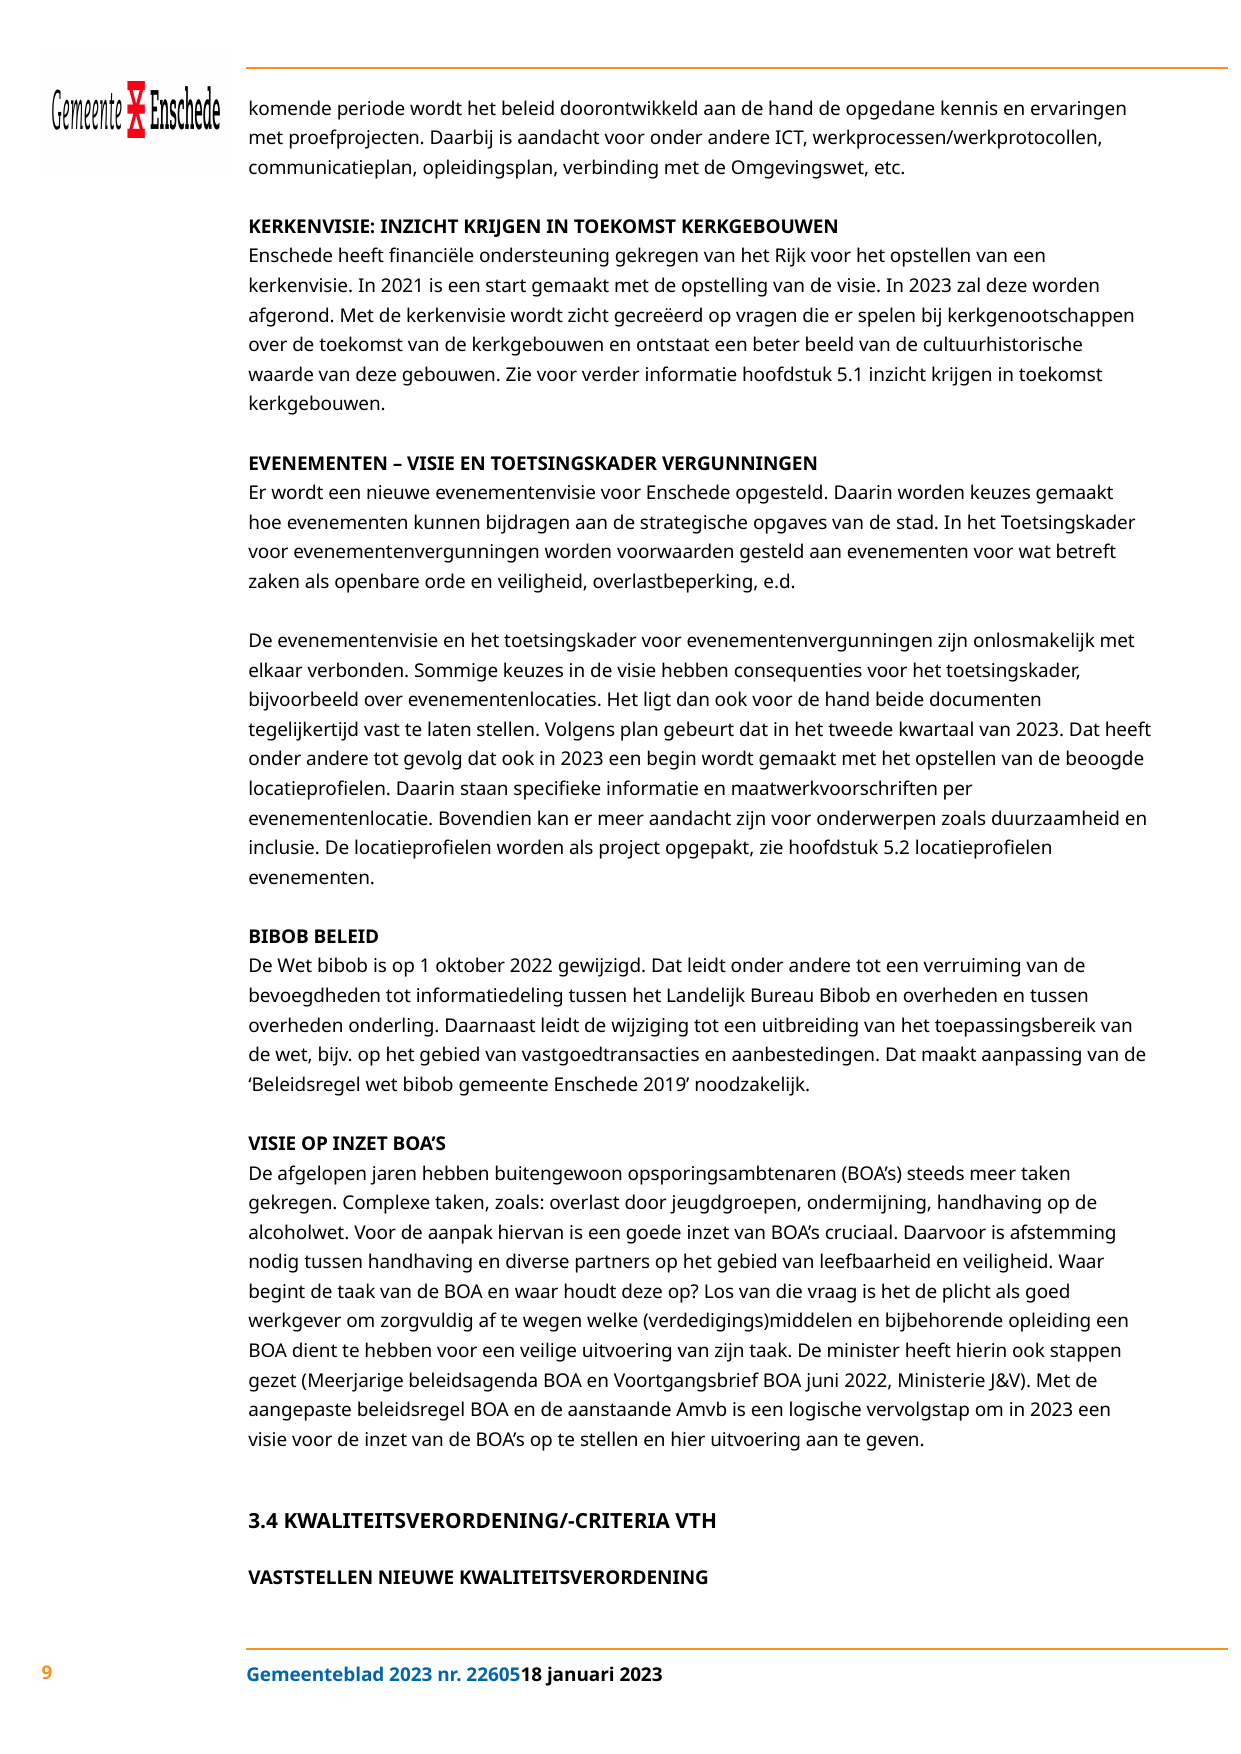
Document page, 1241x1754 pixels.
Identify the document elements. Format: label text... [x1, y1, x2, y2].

text KERKENVISIE: INZICHT KRIJGEN IN TOEKOMST KERKGEBOUWEN [248, 213, 1152, 239]
text De evenementenvisie en het toetsingskader voor evenementenvergunningen zijn onlosmakelijk met elkaar verbonden. Sommige keuzes in de visie hebben consequenties voor het toetsingskader, bijvoorbeeld over evenementenlocaties. Het ligt dan ook voor de hand beide documenten tegelijkertijd vast te laten stellen. Volgens plan gebeurt dat in het tweede kwartaal van 2023. Dat heeft onder andere tot gevolg dat ook in 2023 een begin wordt gemaakt met het opstellen van de beoogde locatieprofielen. Daarin staan specifieke informatie en maatwerkvoorschriften per evenementenlocatie. Bovendien kan er meer aandacht zijn voor onderwerpen zoals duurzaamheid en inclusie. De locatieprofielen worden als project opgepakt, zie hoofdstuk 5.2 locatieprofielen evenementen. [248, 627, 1152, 890]
text 3.4 KWALITEITSVERORDENING/-CRITERIA VTH [248, 1506, 1152, 1534]
text VASTSTELLEN NIEUWE KWALITEITSVERORDENING [248, 1564, 1152, 1590]
text komende periode wordt het beleid doorontwikkeld aan de hand de opgedane kennis en ervaringen met proefprojecten. Daarbij is aandacht voor onder andere ICT, werkprocessen/werkprotocollen, communicatieplan, opleidingsplan, verbinding met de Omgevingswet, etc. [248, 95, 1152, 180]
text VISIE OP INZET BOA’S [248, 1130, 1152, 1156]
text BIBOB BELEID [248, 923, 1152, 949]
text Enschede heeft financiële ondersteuning gekregen van het Rijk voor het opstellen van een kerkenvisie. In 2021 is een start gemaakt met de opstelling van de visie. In 2023 zal deze worden afgerond. Met de kerkenvisie wordt zicht gecreëerd op vragen die er spelen bij kerkgenootschappen over de toekomst van de kerkgebouwen en ontstaat een beter beeld van de cultuurhistorische waarde van deze gebouwen. Zie voor verder informatie hoofdstuk 5.1 inzicht krijgen in toekomst kerkgebouwen. [248, 243, 1152, 416]
text De afgelopen jaren hebben buitengewoon opsporingsambtenaren (BOA’s) steeds meer taken gekregen. Complexe taken, zoals: overlast door jeugdgroepen, ondermijning, handhaving op de alcoholwet. Voor de aanpak hiervan is een goede inzet van BOA’s cruciaal. Daarvoor is afstemming nodig tussen handhaving en diverse partners op het gebied van leefbaarheid en veiligheid. Waar begint de taak van de BOA en waar houdt deze op? Los van die vraag is het de plicht als goed werkgever om zorgvuldig af te wegen welke (verdedigings)middelen en bijbehorende opleiding een BOA dient te hebben voor een veilige uitvoering van zijn taak. De minister heeft hierin ook stappen gezet (Meerjarige beleidsagenda BOA en Voortgangsbrief BOA juni 2022, Ministerie J&V). Met de aangepaste beleidsregel BOA en de aanstaande Amvb is een logische vervolgstap om in 2023 een visie voor de inzet van de BOA’s op te stellen en hier uitvoering aan te geven. [248, 1160, 1152, 1452]
text De Wet bibob is op 1 oktober 2022 gewijzigd. Dat leidt onder andere tot een verruiming van de bevoegdheden tot informatiedeling tussen het Landelijk Bureau Bibob en overheden en tussen overheden onderling. Daarnaast leidt de wijziging tot een uitbreiding van het toepassingsbereik van de wet, bijv. op het gebied van vastgoedtransacties en aanbestedingen. Dat maakt aanpassing van de ‘Beleidsregel wet bibob gemeente Enschede 2019’ noodzakelijk. [248, 953, 1152, 1097]
text Er wordt een nieuwe evenementenvisie voor Enschede opgesteld. Daarin worden keuzes gemaakt hoe evenementen kunnen bijdragen aan de strategische opgaves van de stad. In het Toetsingskader voor evenementenvergunningen worden voorwaarden gesteld aan evenementen voor wat betreft zaken als openbare orde en veiligheid, overlastbeperking, e.d. [248, 479, 1152, 594]
picture [41, 47, 231, 172]
text EVENEMENTEN – VISIE EN TOETSINGSKADER VERGUNNINGEN [248, 450, 1152, 476]
